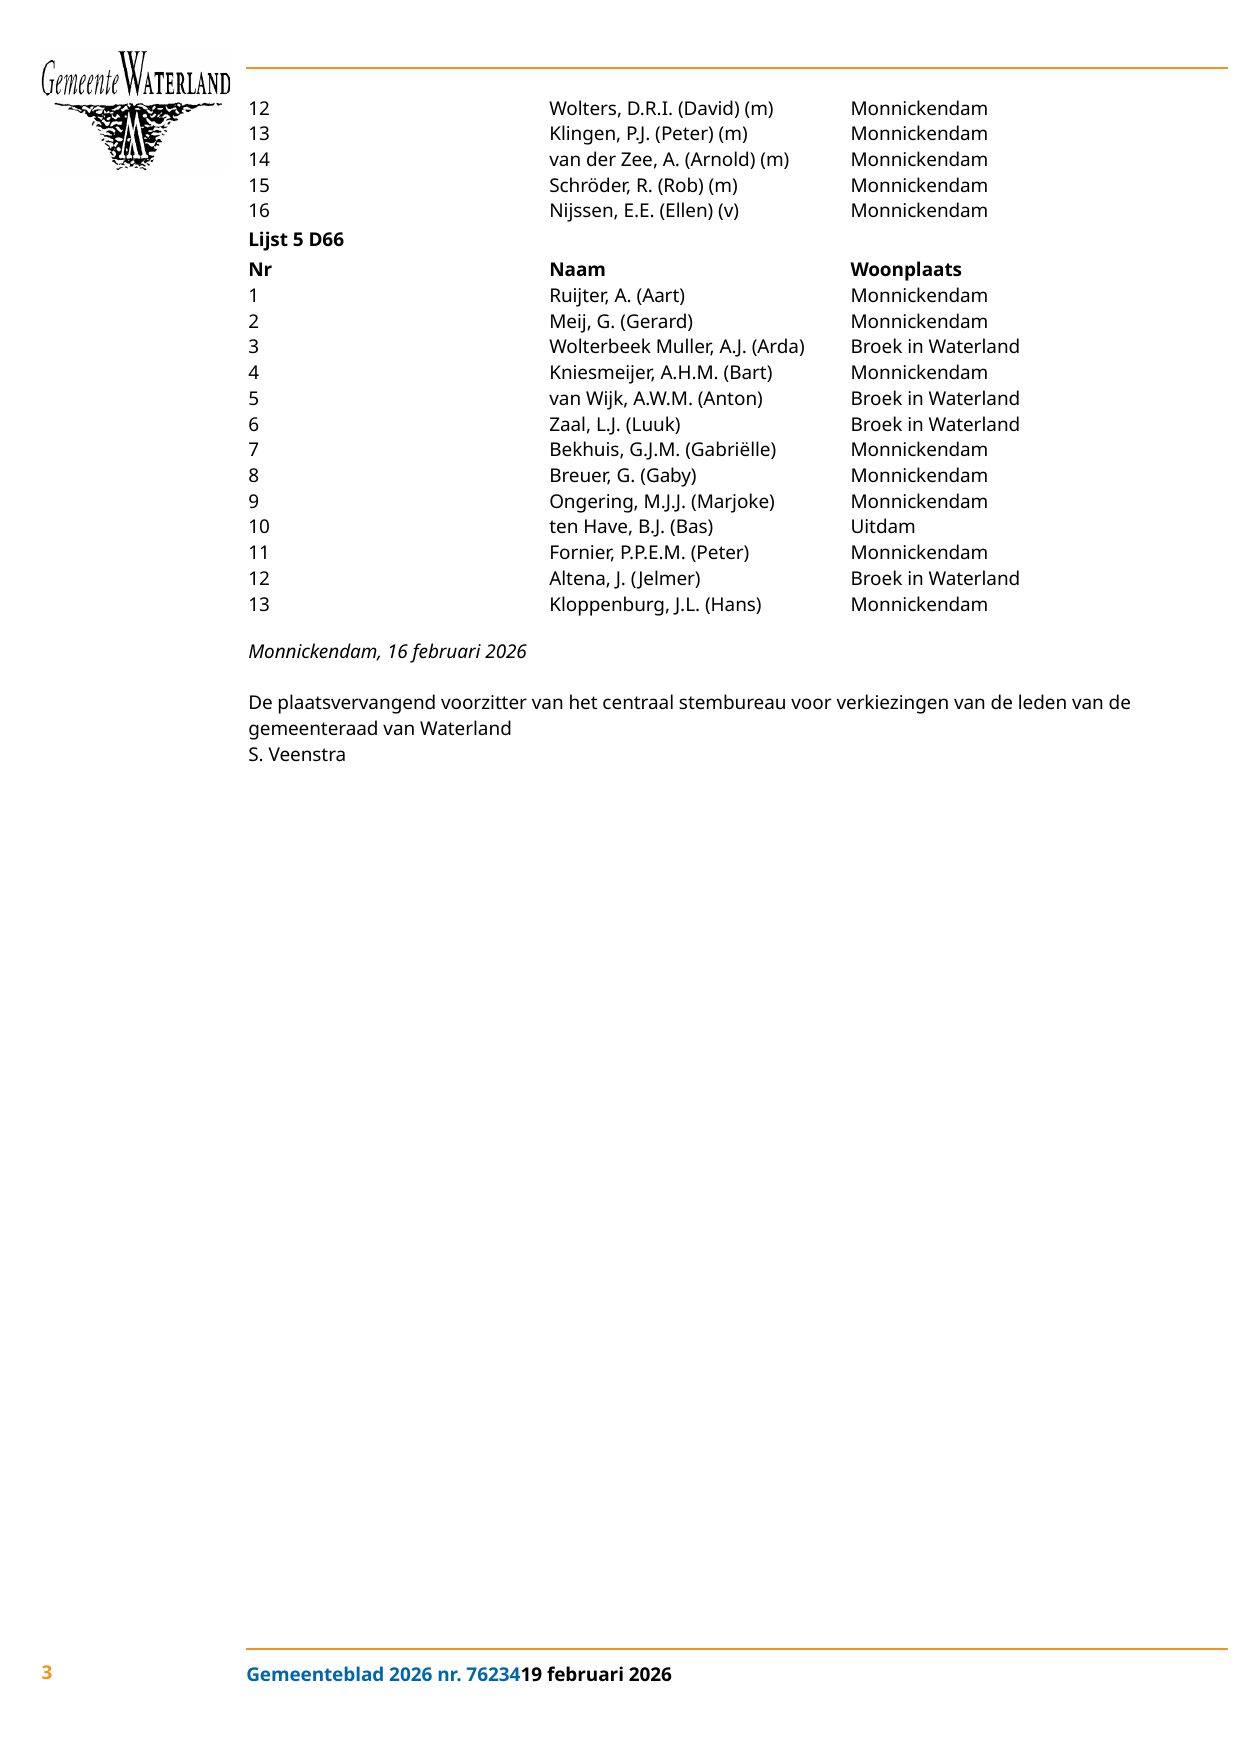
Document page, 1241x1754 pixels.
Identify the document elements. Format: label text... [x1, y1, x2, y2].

table_cell Ruijter, A. (Aart) [549, 282, 850, 308]
table_cell Monnickendam [850, 198, 1152, 223]
table_cell Monnickendam [850, 488, 1152, 514]
table_cell Kloppenburg, J.L. (Hans) [549, 591, 850, 617]
table_cell Monnickendam [850, 359, 1152, 385]
table_cell Ongering, M.J.J. (Marjoke) [549, 488, 850, 514]
table_cell 12 [248, 95, 549, 121]
table_cell Monnickendam [850, 308, 1152, 333]
text De plaatsvervangend voorzitter van het centraal stembureau voor verkiezingen van de leden van de gemeenteraad van Waterland [248, 689, 1152, 741]
table_cell 7 [248, 436, 549, 462]
table_cell Monnickendam [850, 95, 1152, 121]
table_cell Monnickendam [850, 146, 1152, 172]
table_cell 2 [248, 308, 549, 333]
table_cell Uitdam [850, 514, 1152, 539]
table_cell ten Have, B.J. (Bas) [549, 514, 850, 539]
table_cell Meij, G. (Gerard) [549, 308, 850, 333]
table_header Naam [549, 256, 850, 282]
table_cell 14 [248, 146, 549, 172]
table_cell Monnickendam [850, 172, 1152, 198]
table_cell Breuer, G. (Gaby) [549, 462, 850, 488]
table_cell Monnickendam [850, 591, 1152, 617]
table_cell 10 [248, 514, 549, 539]
table_cell Monnickendam [850, 282, 1152, 308]
table_cell van Wijk, A.W.M. (Anton) [549, 385, 850, 411]
table_cell 13 [248, 591, 549, 617]
table_cell Fornier, P.P.E.M. (Peter) [549, 539, 850, 565]
table_cell 13 [248, 121, 549, 146]
table_cell Monnickendam [850, 436, 1152, 462]
table_cell 8 [248, 462, 549, 488]
table_cell 12 [248, 565, 549, 591]
table_cell Klingen, P.J. (Peter) (m) [549, 121, 850, 146]
table_cell Monnickendam [850, 539, 1152, 565]
text Monnickendam, 16 februari 2026 [248, 638, 1152, 664]
text Lijst 5 D66 [248, 227, 1152, 252]
table_cell Altena, J. (Jelmer) [549, 565, 850, 591]
table_cell 3 [248, 334, 549, 359]
table_cell Nijssen, E.E. (Ellen) (v) [549, 198, 850, 223]
table_cell Kniesmeijer, A.H.M. (Bart) [549, 359, 850, 385]
table_header Nr [248, 256, 549, 282]
text S. Veenstra [248, 741, 1152, 767]
table_cell van der Zee, A. (Arnold) (m) [549, 146, 850, 172]
table_header Woonplaats [850, 256, 1152, 282]
table_cell 15 [248, 172, 549, 198]
table_cell Broek in Waterland [850, 411, 1152, 436]
table_cell Wolters, D.R.I. (David) (m) [549, 95, 850, 121]
table_cell Schröder, R. (Rob) (m) [549, 172, 850, 198]
table_cell Broek in Waterland [850, 565, 1152, 591]
picture [41, 47, 231, 172]
table_cell Monnickendam [850, 462, 1152, 488]
table_cell Bekhuis, G.J.M. (Gabriëlle) [549, 436, 850, 462]
table_cell 1 [248, 282, 549, 308]
table_cell Broek in Waterland [850, 334, 1152, 359]
table_cell 6 [248, 411, 549, 436]
table_cell 9 [248, 488, 549, 514]
table_cell 11 [248, 539, 549, 565]
table_cell 16 [248, 198, 549, 223]
table_cell Wolterbeek Muller, A.J. (Arda) [549, 334, 850, 359]
table_cell Zaal, L.J. (Luuk) [549, 411, 850, 436]
table_cell Broek in Waterland [850, 385, 1152, 411]
table_cell Monnickendam [850, 121, 1152, 146]
table_cell 4 [248, 359, 549, 385]
table_cell 5 [248, 385, 549, 411]
